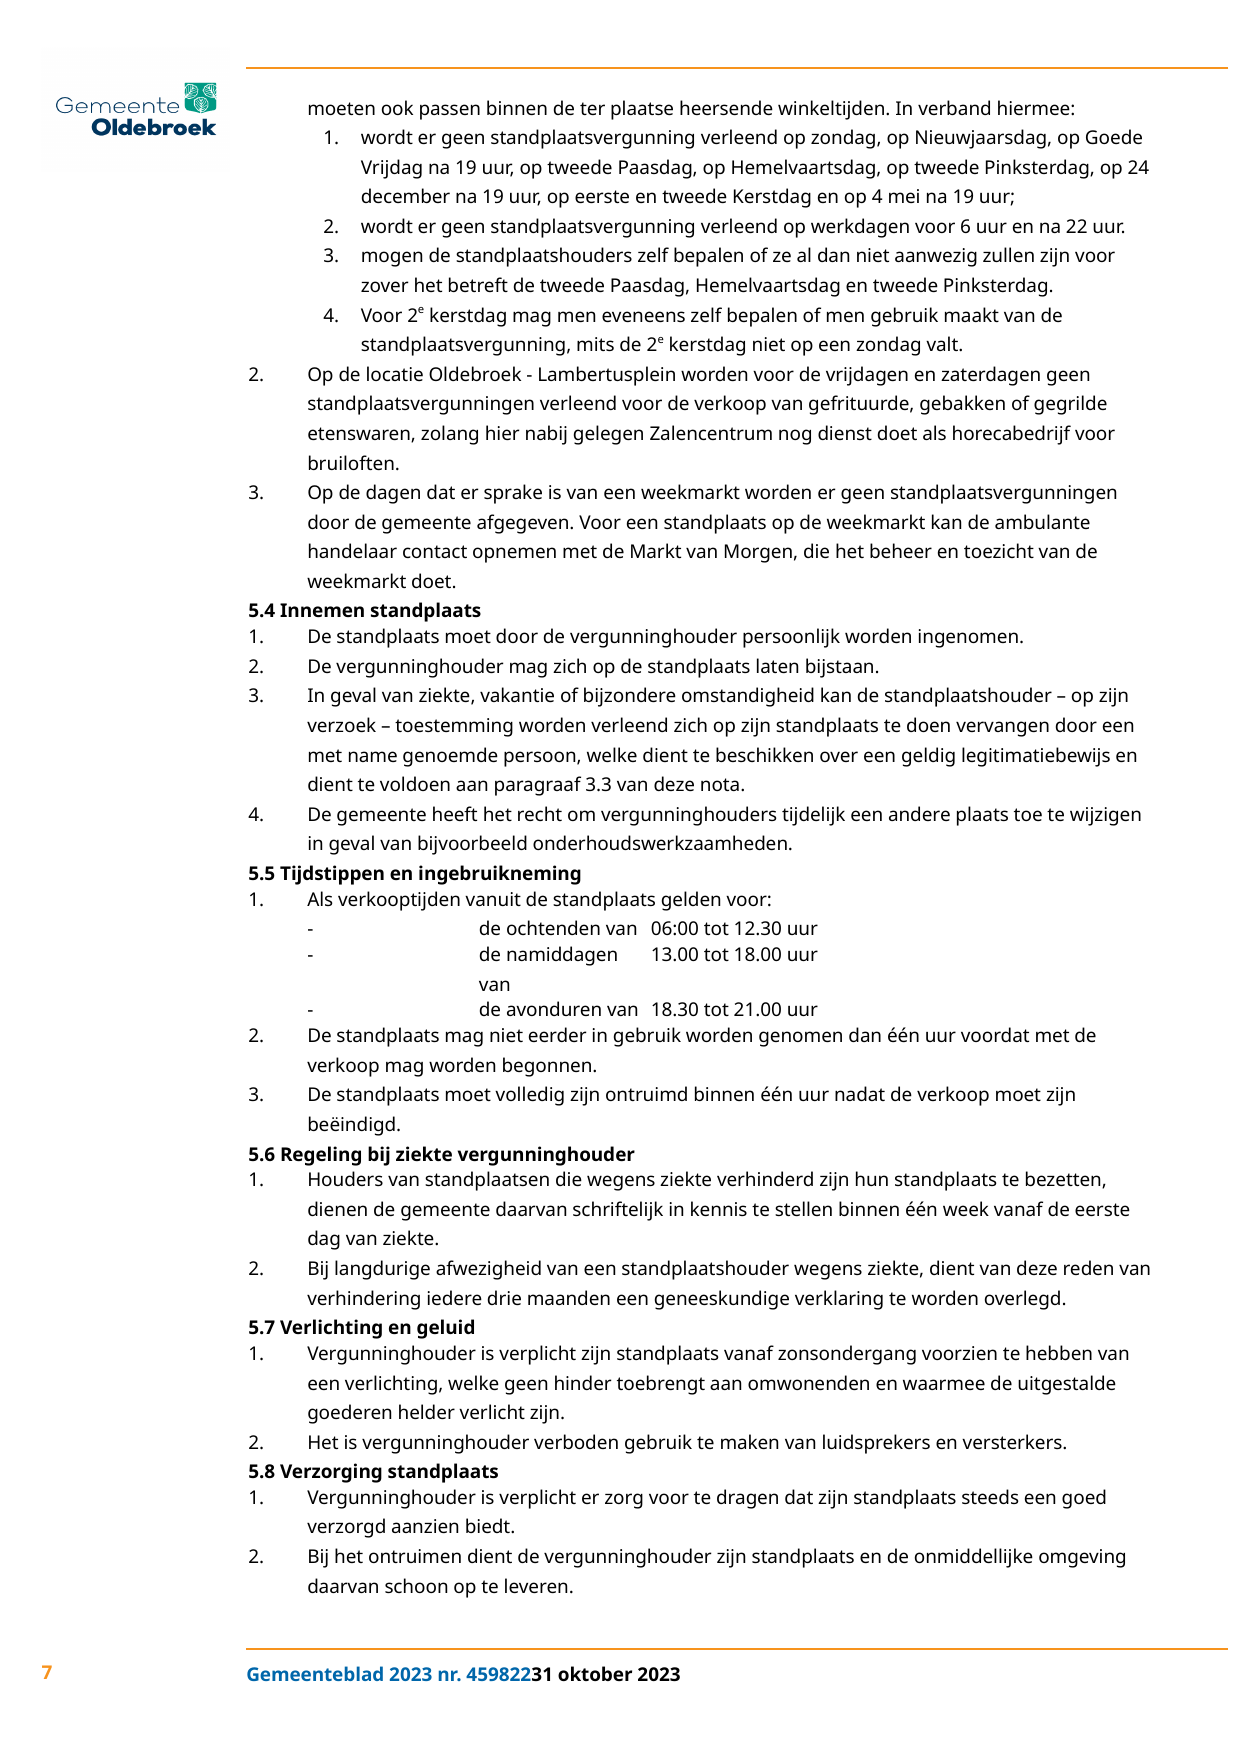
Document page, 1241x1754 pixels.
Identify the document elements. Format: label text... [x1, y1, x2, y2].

list wordt er geen standplaatsvergunning verleend op zondag, op Nieuwjaarsdag, op Goede Vrijdag na 19 uur, op tweede Paasdag, op Hemelvaartsdag, op tweede Pinksterdag, op 24 december na 19 uur, op eerste en tweede Kerstdag en op 4 mei na 19 uur; [323, 124, 1152, 209]
table_cell de avonduren van [479, 997, 651, 1022]
table_cell - [307, 997, 479, 1022]
table_cell de namiddagen van [479, 941, 651, 997]
list Bij langdurige afwezigheid van een standplaatshouder wegens ziekte, dient van deze reden van verhindering iedere drie maanden een geneeskundige verklaring te worden overlegd. [248, 1255, 1152, 1311]
list Als verkooptijden vanuit de standplaats gelden voor: [248, 886, 1152, 912]
text 5.5 Tijdstippen en ingebruikneming [248, 860, 1152, 886]
list wordt er geen standplaatsvergunning verleend op werkdagen voor 6 uur en na 22 uur. [323, 213, 1152, 239]
list moeten ook passen binnen de ter plaatse heersende winkeltijden. In verband hiermee: [248, 95, 1152, 121]
table_header 06:00 tot 12.30 uur [651, 916, 1211, 941]
list mogen de standplaatshouders zelf bepalen of ze al dan niet aanwezig zullen zijn voor zover het betreft de tweede Paasdag, Hemelvaartsdag en tweede Pinksterdag. [323, 243, 1152, 298]
list De gemeente heeft het recht om vergunninghouders tijdelijk een andere plaats toe te wijzigen in geval van bijvoorbeeld onderhoudswerkzaamheden. [248, 801, 1152, 856]
list Het is vergunninghouder verboden gebruik te maken van luidsprekers en versterkers. [248, 1429, 1152, 1454]
table_cell 18.30 tot 21.00 uur [651, 997, 1211, 1022]
list Bij het ontruimen dient de vergunninghouder zijn standplaats en de onmiddellijke omgeving daarvan schoon op te leveren. [248, 1543, 1152, 1599]
list De standplaats mag niet eerder in gebruik worden genomen dan één uur voordat met de verkoop mag worden begonnen. [248, 1022, 1152, 1078]
table_header de ochtenden van [479, 916, 651, 941]
list In geval van ziekte, vakantie of bijzondere omstandigheid kan de standplaatshouder – op zijn verzoek – toestemming worden verleend zich op zijn standplaats te doen vervangen door een met name genoemde persoon, welke dient te beschikken over een geldig legitimatiebewijs en dient te voldoen aan paragraaf 3.3 van deze nota. [248, 683, 1152, 797]
list Houders van standplaatsen die wegens ziekte verhinderd zijn hun standplaats te bezetten, dienen de gemeente daarvan schriftelijk in kennis te stellen binnen één week vanaf de eerste dag van ziekte. [248, 1166, 1152, 1251]
text 5.6 Regeling bij ziekte vergunninghouder [248, 1141, 1152, 1166]
text 5.8 Verzorging standplaats [248, 1458, 1152, 1484]
text 5.7 Verlichting en geluid [248, 1314, 1152, 1340]
table_header - [307, 916, 479, 941]
list De standplaats moet door de vergunninghouder persoonlijk worden ingenomen. [248, 623, 1152, 649]
list Op de locatie Oldebroek - Lambertusplein worden voor de vrijdagen en zaterdagen geen standplaatsvergunningen verleend voor de verkoop van gefrituurde, gebakken of gegrilde etenswaren, zolang hier nabij gelegen Zalencentrum nog dienst doet als horecabedrijf voor bruiloften. [248, 361, 1152, 476]
list Vergunninghouder is verplicht zijn standplaats vanaf zonsondergang voorzien te hebben van een verlichting, welke geen hinder toebrengt aan omwonenden en waarmee de uitgestalde goederen helder verlicht zijn. [248, 1340, 1152, 1425]
table_cell 13.00 tot 18.00 uur [651, 941, 1211, 997]
list De standplaats moet volledig zijn ontruimd binnen één uur nadat de verkoop moet zijn beëindigd. [248, 1082, 1152, 1137]
table_cell - [307, 941, 479, 997]
list Voor 2e kerstdag mag men eveneens zelf bepalen of men gebruik maakt van de standplaatsvergunning, mits de 2e kerstdag niet op een zondag valt. [323, 302, 1152, 357]
text 5.4 Innemen standplaats [248, 598, 1152, 623]
picture [41, 47, 231, 172]
list Vergunninghouder is verplicht er zorg voor te dragen dat zijn standplaats steeds een goed verzorgd aanzien biedt. [248, 1484, 1152, 1539]
list De vergunninghouder mag zich op de standplaats laten bijstaan. [248, 653, 1152, 679]
list Op de dagen dat er sprake is van een weekmarkt worden er geen standplaatsvergunningen door de gemeente afgegeven. Voor een standplaats op de weekmarkt kan de ambulante handelaar contact opnemen met de Markt van Morgen, die het beheer en toezicht van de weekmarkt doet. [248, 479, 1152, 594]
